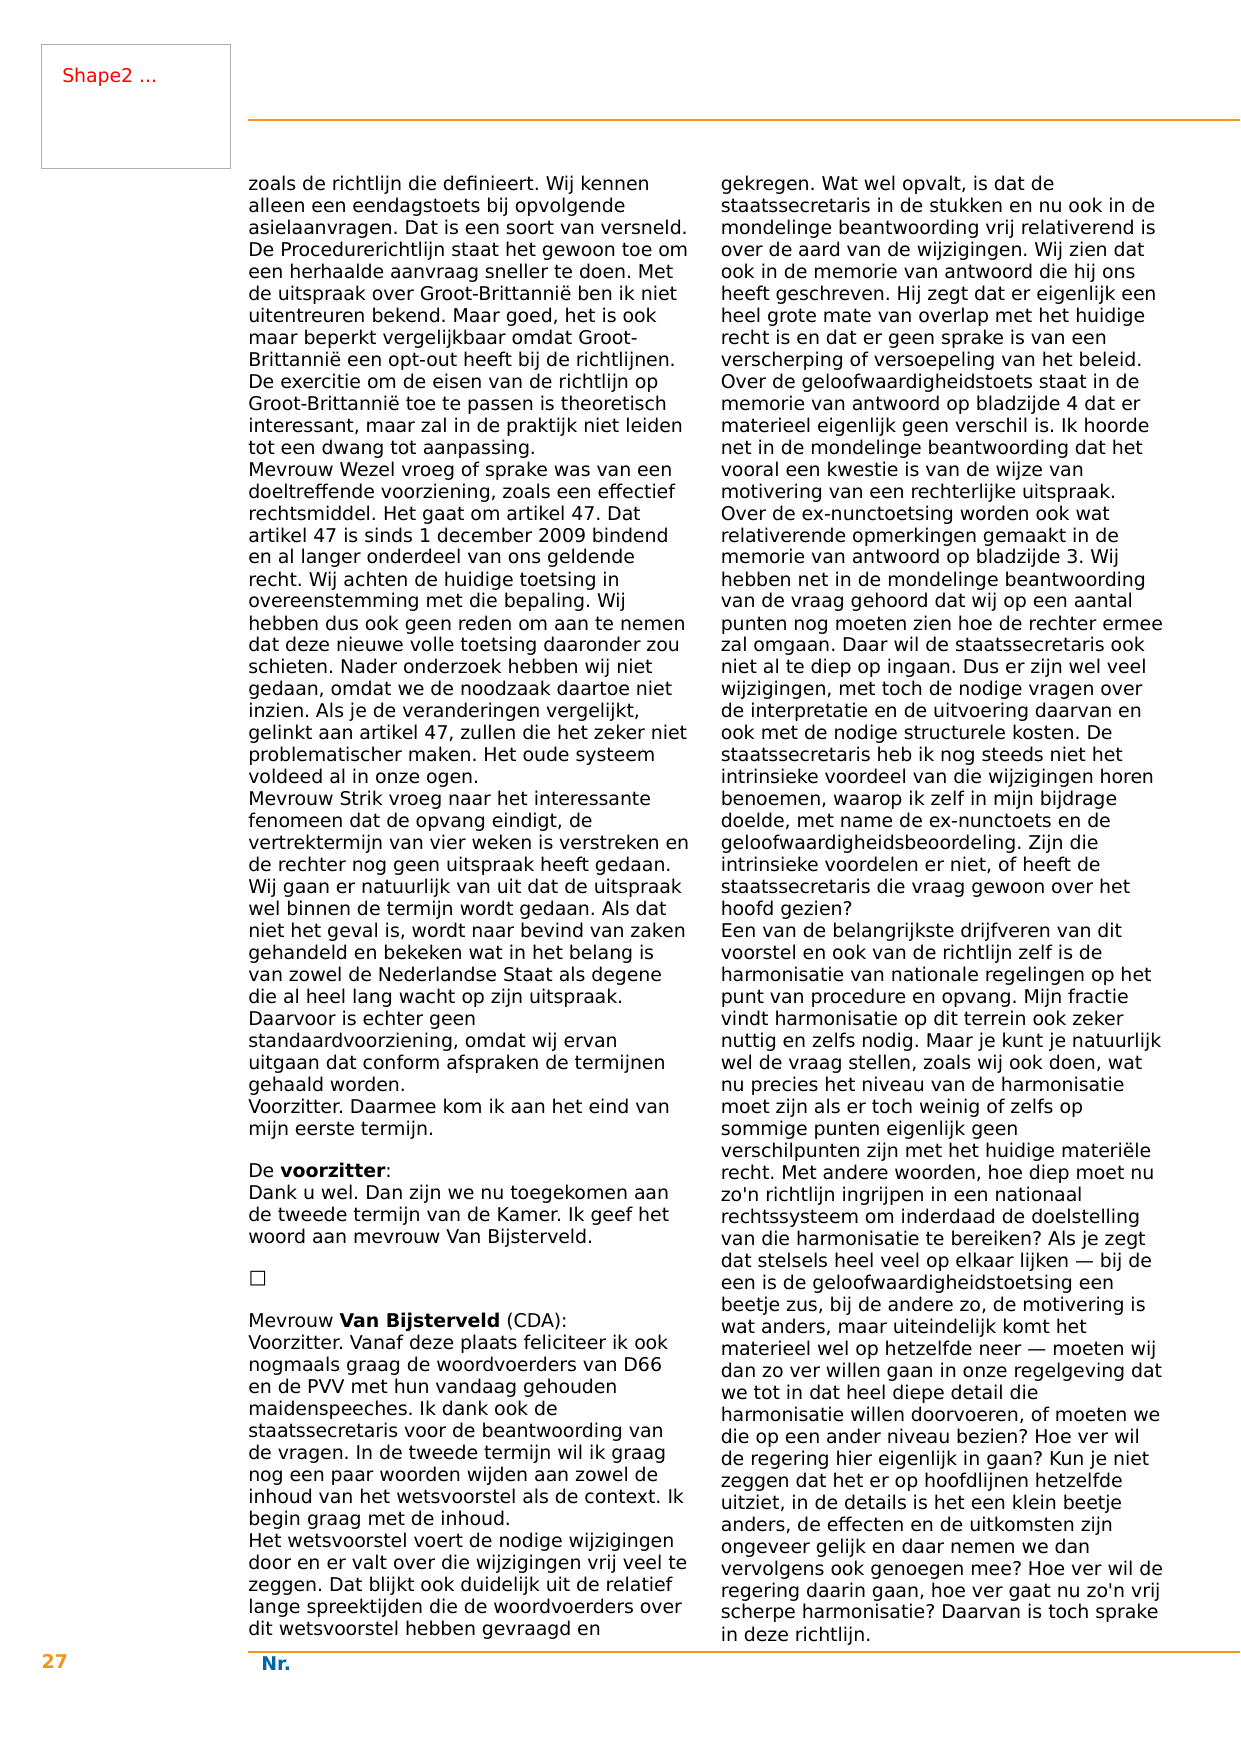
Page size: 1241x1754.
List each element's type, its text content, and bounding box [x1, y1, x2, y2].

text Mevrouw Van Bijsterveld (CDA): [248, 1310, 691, 1332]
text Een van de belangrijkste drijfveren van dit voorstel en ook van de richtlijn zelf is de harmonisatie van nationale regelingen op het punt van procedure en opvang. Mijn fractie vindt harmonisatie op dit terrein ook zeker nuttig en zelfs nodig. Maar je kunt je natuurlijk wel de vraag stellen, zoals wij ook doen, wat nu precies het niveau van de harmonisatie moet zijn als er toch weinig of zelfs op sommige punten eigenlijk geen verschilpunten zijn met het huidige materiële recht. Met andere woorden, hoe diep moet nu zo'n richtlijn ingrijpen in een nationaal rechtssysteem om inderdaad de doelstelling van die harmonisatie te bereiken? Als je zegt dat stelsels heel veel op elkaar lijken — bij de een is de geloofwaardigheidstoetsing een beetje zus, bij de andere zo, de motivering is wat anders, maar uiteindelijk komt het materieel wel op hetzelfde neer — moeten wij dan zo ver willen gaan in onze regelgeving dat we tot in dat heel diepe detail die harmonisatie willen doorvoeren, of moeten we die op een ander niveau bezien? Hoe ver wil de regering hier eigenlijk in gaan? Kun je niet zeggen dat het er op hoofdlijnen hetzelfde uitziet, in de details is het een klein beetje anders, de effecten en de uitkomsten zijn ongeveer gelijk en daar nemen we dan vervolgens ook genoegen mee? Hoe ver wil de regering daarin gaan, hoe ver gaat nu zo'n vrij scherpe harmonisatie? Daarvan is toch sprake in deze richtlijn. [721, 920, 1163, 1645]
text Het wetsvoorstel voert de nodige wijzigingen door en er valt over die wijzigingen vrij veel te zeggen. Dat blijkt ook duidelijk uit de relatief lange spreektijden die de woordvoerders over dit wetsvoorstel hebben gevraagd en [248, 1529, 691, 1639]
text Mevrouw Wezel vroeg of sprake was van een doeltreffende voorziening, zoals een effectief rechtsmiddel. Het gaat om artikel 47. Dat artikel 47 is sinds 1 december 2009 bindend en al langer onderdeel van ons geldende recht. Wij achten de huidige toetsing in overeenstemming met die bepaling. Wij hebben dus ook geen reden om aan te nemen dat deze nieuwe volle toetsing daaronder zou schieten. Nader onderzoek hebben wij niet gedaan, omdat we de noodzaak daartoe niet inzien. Als je de veranderingen vergelijkt, gelinkt aan artikel 47, zullen die het zeker niet problematischer maken. Het oude systeem voldeed al in onze ogen. [248, 458, 691, 788]
text Dank u wel. Dan zijn we nu toegekomen aan de tweede termijn van de Kamer. Ik geef het woord aan mevrouw Van Bijsterveld. [248, 1182, 691, 1248]
text gekregen. Wat wel opvalt, is dat de staatssecretaris in de stukken en nu ook in de mondelinge beantwoording vrij relativerend is over de aard van de wijzigingen. Wij zien dat ook in de memorie van antwoord die hij ons heeft geschreven. Hij zegt dat er eigenlijk een heel grote mate van overlap met het huidige recht is en dat er geen sprake is van een verscherping of versoepeling van het beleid. Over de geloofwaardigheidstoets staat in de memorie van antwoord op bladzijde 4 dat er materieel eigenlijk geen verschil is. Ik hoorde net in de mondelinge beantwoording dat het vooral een kwestie is van de wijze van motivering van een rechterlijke uitspraak. Over de ex-nunctoetsing worden ook wat relativerende opmerkingen gemaakt in de memorie van antwoord op bladzijde 3. Wij hebben net in de mondelinge beantwoording van de vraag gehoord dat wij op een aantal punten nog moeten zien hoe de rechter ermee zal omgaan. Daar wil de staatssecretaris ook niet al te diep op ingaan. Dus er zijn wel veel wijzigingen, met toch de nodige vragen over de interpretatie en de uitvoering daarvan en ook met de nodige structurele kosten. De staatssecretaris heb ik nog steeds niet het intrinsieke voordeel van die wijzigingen horen benoemen, waarop ik zelf in mijn bijdrage doelde, met name de ex-nunctoets en de geloofwaardigheidsbeoordeling. Zijn die intrinsieke voordelen er niet, of heeft de staatssecretaris die vraag gewoon over het hoofd gezien? [721, 173, 1163, 920]
text Voorzitter. Daarmee kom ik aan het eind van mijn eerste termijn. [248, 1096, 691, 1140]
text De voorzitter: [248, 1160, 691, 1182]
text Mevrouw Strik vroeg naar het interessante fenomeen dat de opvang eindigt, de vertrektermijn van vier weken is verstreken en de rechter nog geen uitspraak heeft gedaan. Wij gaan er natuurlijk van uit dat de uitspraak wel binnen de termijn wordt gedaan. Als dat niet het geval is, wordt naar bevind van zaken gehandeld en bekeken wat in het belang is van zowel de Nederlandse Staat als degene die al heel lang wacht op zijn uitspraak. Daarvoor is echter geen standaardvoorziening, omdat wij ervan uitgaan dat conform afspraken de termijnen gehaald worden. [248, 788, 691, 1096]
text ⬜ [248, 1268, 691, 1290]
text zoals de richtlijn die definieert. Wij kennen alleen een eendagstoets bij opvolgende asielaanvragen. Dat is een soort van versneld. De Procedurerichtlijn staat het gewoon toe om een herhaalde aanvraag sneller te doen. Met de uitspraak over Groot-Brittannië ben ik niet uitentreuren bekend. Maar goed, het is ook maar beperkt vergelijkbaar omdat Groot-Brittannië een opt-out heeft bij de richtlijnen. De exercitie om de eisen van de richtlijn op Groot-Brittannië toe te passen is theoretisch interessant, maar zal in de praktijk niet leiden tot een dwang tot aanpassing. [248, 173, 691, 458]
text Voorzitter. Vanaf deze plaats feliciteer ik ook nogmaals graag de woordvoerders van D66 en de PVV met hun vandaag gehouden maidenspeeches. Ik dank ook de staatssecretaris voor de beantwoording van de vragen. In de tweede termijn wil ik graag nog een paar woorden wijden aan zowel de inhoud van het wetsvoorstel als de context. Ik begin graag met de inhoud. [248, 1332, 691, 1529]
